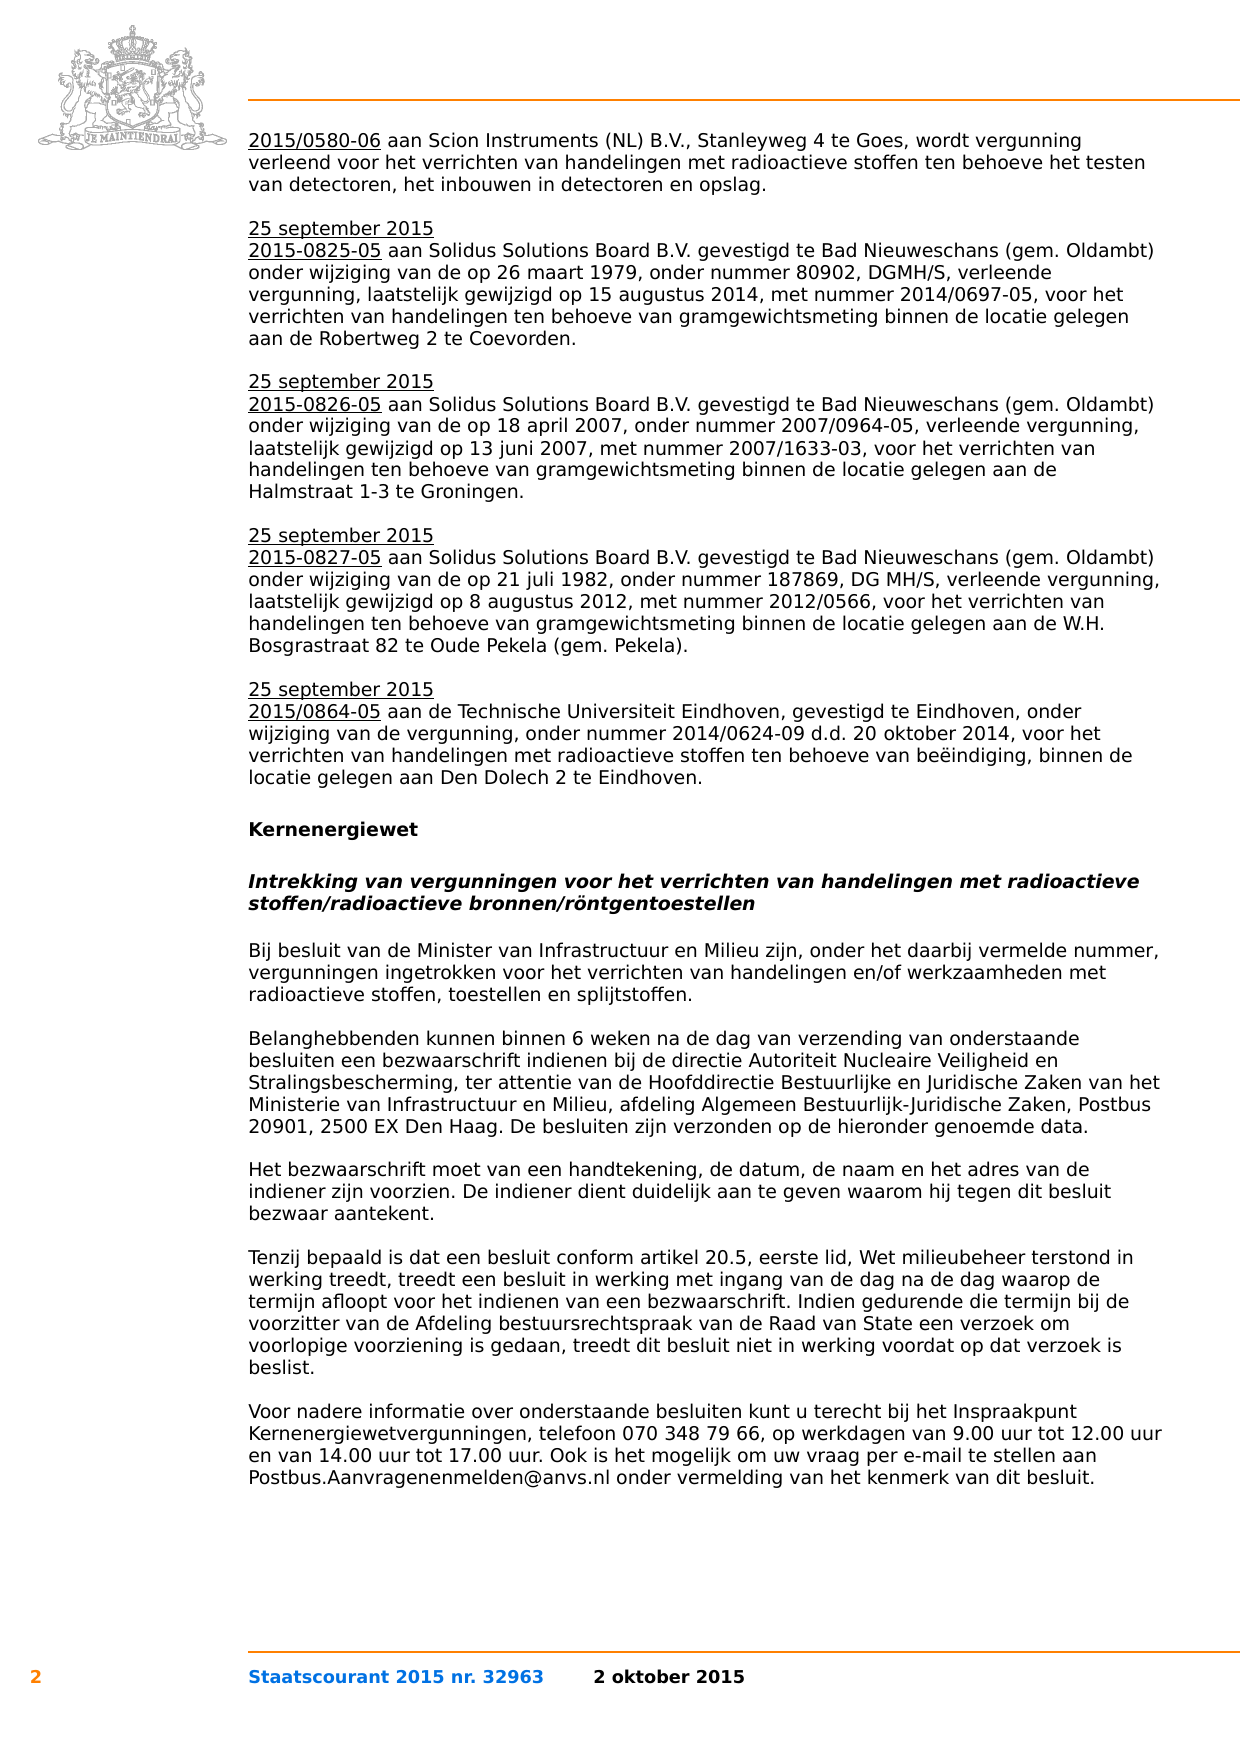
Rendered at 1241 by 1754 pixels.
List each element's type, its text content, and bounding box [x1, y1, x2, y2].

text 2015-0827-05 aan Solidus Solutions Board B.V. gevestigd te Bad Nieuweschans (gem. Oldambt) onder wijziging van de op 21 juli 1982, onder nummer 187869, DG MH/S, verleende vergunning, laatstelijk gewijzigd op 8 augustus 2012, met nummer 2012/0566, voor het verrichten van handelingen ten behoeve van gramgewichtsmeting binnen de locatie gelegen aan de W.H. Bosgrastraat 82 te Oude Pekela (gem. Pekela). [248, 547, 1163, 657]
text Het bezwaarschrift moet van een handtekening, de datum, de naam en het adres van de indiener zijn voorzien. De indiener dient duidelijk aan te geven waarom hij tegen dit besluit bezwaar aantekent. [248, 1159, 1163, 1225]
text 25 september 2015 [248, 525, 1163, 547]
text 25 september 2015 [248, 218, 1163, 240]
text Tenzij bepaald is dat een besluit conform artikel 20.5, eerste lid, Wet milieubeheer terstond in werking treedt, treedt een besluit in werking met ingang van de dag na de dag waarop de termijn afloopt voor het indienen van een bezwaarschrift. Indien gedurende die termijn bij de voorzitter van de Afdeling bestuursrechtspraak van de Raad van State een verzoek om voorlopige voorziening is gedaan, treedt dit besluit niet in werking voordat op dat verzoek is beslist. [248, 1247, 1163, 1379]
text Belanghebbenden kunnen binnen 6 weken na de dag van verzending van onderstaande besluiten een bezwaarschrift indienen bij de directie Autoriteit Nucleaire Veiligheid en Stralingsbescherming, ter attentie van de Hoofddirectie Bestuurlijke en Juridische Zaken van het Ministerie van Infrastructuur en Milieu, afdeling Algemeen Bestuurlijk-Juridische Zaken, Postbus 20901, 2500 EX Den Haag. De besluiten zijn verzonden op de hieronder genoemde data. [248, 1028, 1163, 1137]
text 25 september 2015 [248, 371, 1163, 393]
text 2015/0580-06 aan Scion Instruments (NL) B.V., Stanleyweg 4 te Goes, wordt vergunning verleend voor het verrichten van handelingen met radioactieve stoffen ten behoeve het testen van detectoren, het inbouwen in detectoren en opslag. [248, 130, 1163, 196]
text Voor nadere informatie over onderstaande besluiten kunt u terecht bij het Inspraakpunt Kernenergiewetvergunningen, telefoon 070 348 79 66, op werkdagen van 9.00 uur tot 12.00 uur en van 14.00 uur tot 17.00 uur. Ook is het mogelijk om uw vraag per e-mail te stellen aan Postbus.Aanvragenenmelden@anvs.nl onder vermelding van het kenmerk van dit besluit. [248, 1401, 1163, 1489]
text 2015-0826-05 aan Solidus Solutions Board B.V. gevestigd te Bad Nieuweschans (gem. Oldambt) onder wijziging van de op 18 april 2007, onder nummer 2007/0964-05, verleende vergunning, laatstelijk gewijzigd op 13 juni 2007, met nummer 2007/1633-03, voor het verrichten van handelingen ten behoeve van gramgewichtsmeting binnen de locatie gelegen aan de Halmstraat 1-3 te Groningen. [248, 393, 1163, 503]
picture [38, 25, 227, 150]
text 2015-0825-05 aan Solidus Solutions Board B.V. gevestigd te Bad Nieuweschans (gem. Oldambt) onder wijziging van de op 26 maart 1979, onder nummer 80902, DGMH/S, verleende vergunning, laatstelijk gewijzigd op 15 augustus 2014, met nummer 2014/0697-05, voor het verrichten van handelingen ten behoeve van gramgewichtsmeting binnen de locatie gelegen aan de Robertweg 2 te Coevorden. [248, 240, 1163, 349]
text 2015/0864-05 aan de Technische Universiteit Eindhoven, gevestigd te Eindhoven, onder wijziging van de vergunning, onder nummer 2014/0624-09 d.d. 20 oktober 2014, voor het verrichten van handelingen met radioactieve stoffen ten behoeve van beëindiging, binnen de locatie gelegen aan Den Dolech 2 te Eindhoven. [248, 701, 1163, 789]
text Bij besluit van de Minister van Infrastructuur en Milieu zijn, onder het daarbij vermelde nummer, vergunningen ingetrokken voor het verrichten van handelingen en/of werkzaamheden met radioactieve stoffen, toestellen en splijtstoffen. [248, 940, 1163, 1006]
subtitle Intrekking van vergunningen voor het verrichten van handelingen met radioactieve stoffen/radioactieve bronnen/röntgentoestellen [248, 871, 1163, 915]
text 25 september 2015 [248, 679, 1163, 701]
subtitle Kernenergiewet [248, 819, 1163, 841]
